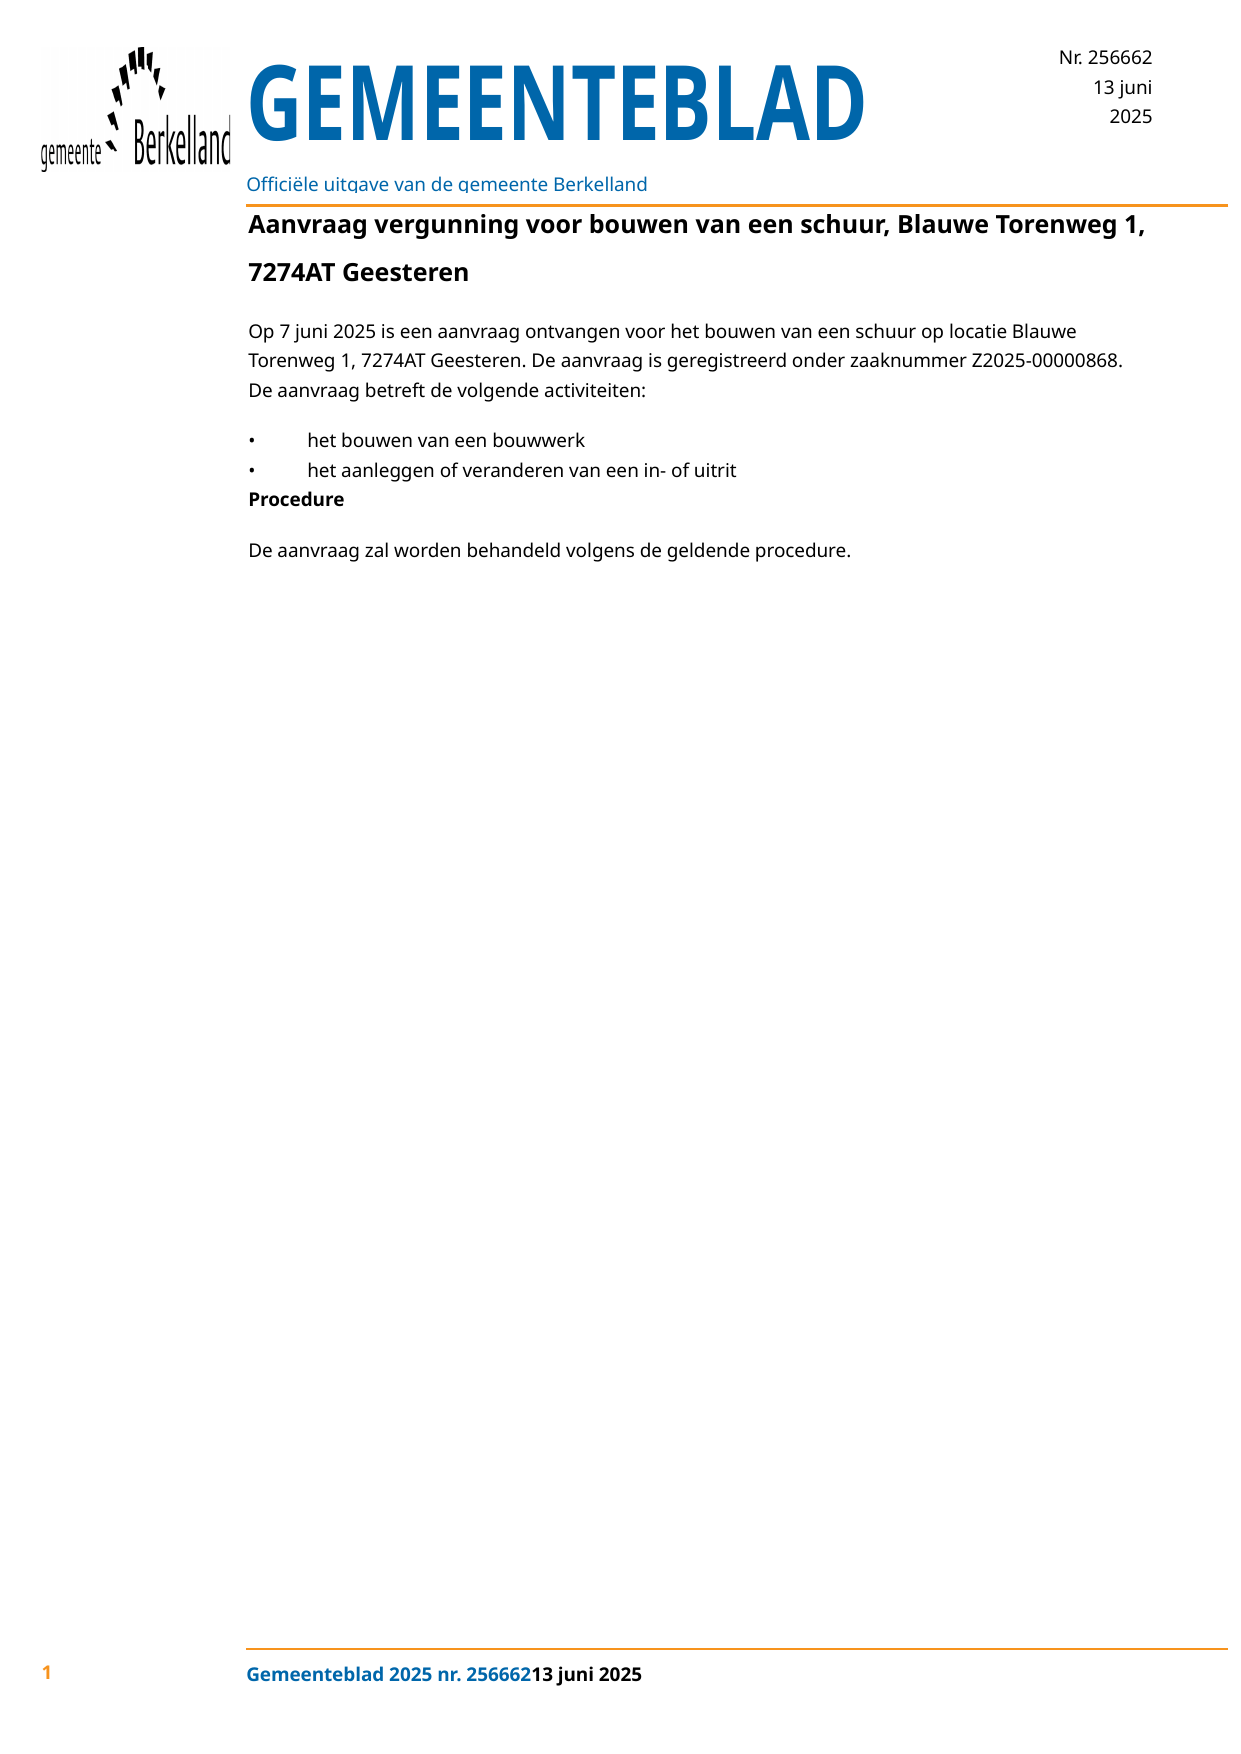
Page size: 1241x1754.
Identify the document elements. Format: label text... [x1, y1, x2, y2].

text Op 7 juni 2025 is een aanvraag ontvangen voor het bouwen van een schuur op locatie Blauwe Torenweg 1, 7274AT Geesteren. De aanvraag is geregistreerd onder zaaknummer Z2025-00000868. De aanvraag betreft de volgende activiteiten: [248, 318, 1152, 403]
picture [41, 47, 231, 172]
text Aanvraag vergunning voor bouwen van een schuur, Blauwe Torenweg 1, 7274AT Geesteren [248, 207, 1152, 288]
list het bouwen van een bouwwerk [248, 427, 1152, 453]
text Procedure [248, 487, 1152, 512]
text De aanvraag zal worden behandeld volgens de geldende procedure. [248, 537, 1152, 563]
list het aanleggen of veranderen van een in- of uitrit [248, 457, 1152, 483]
